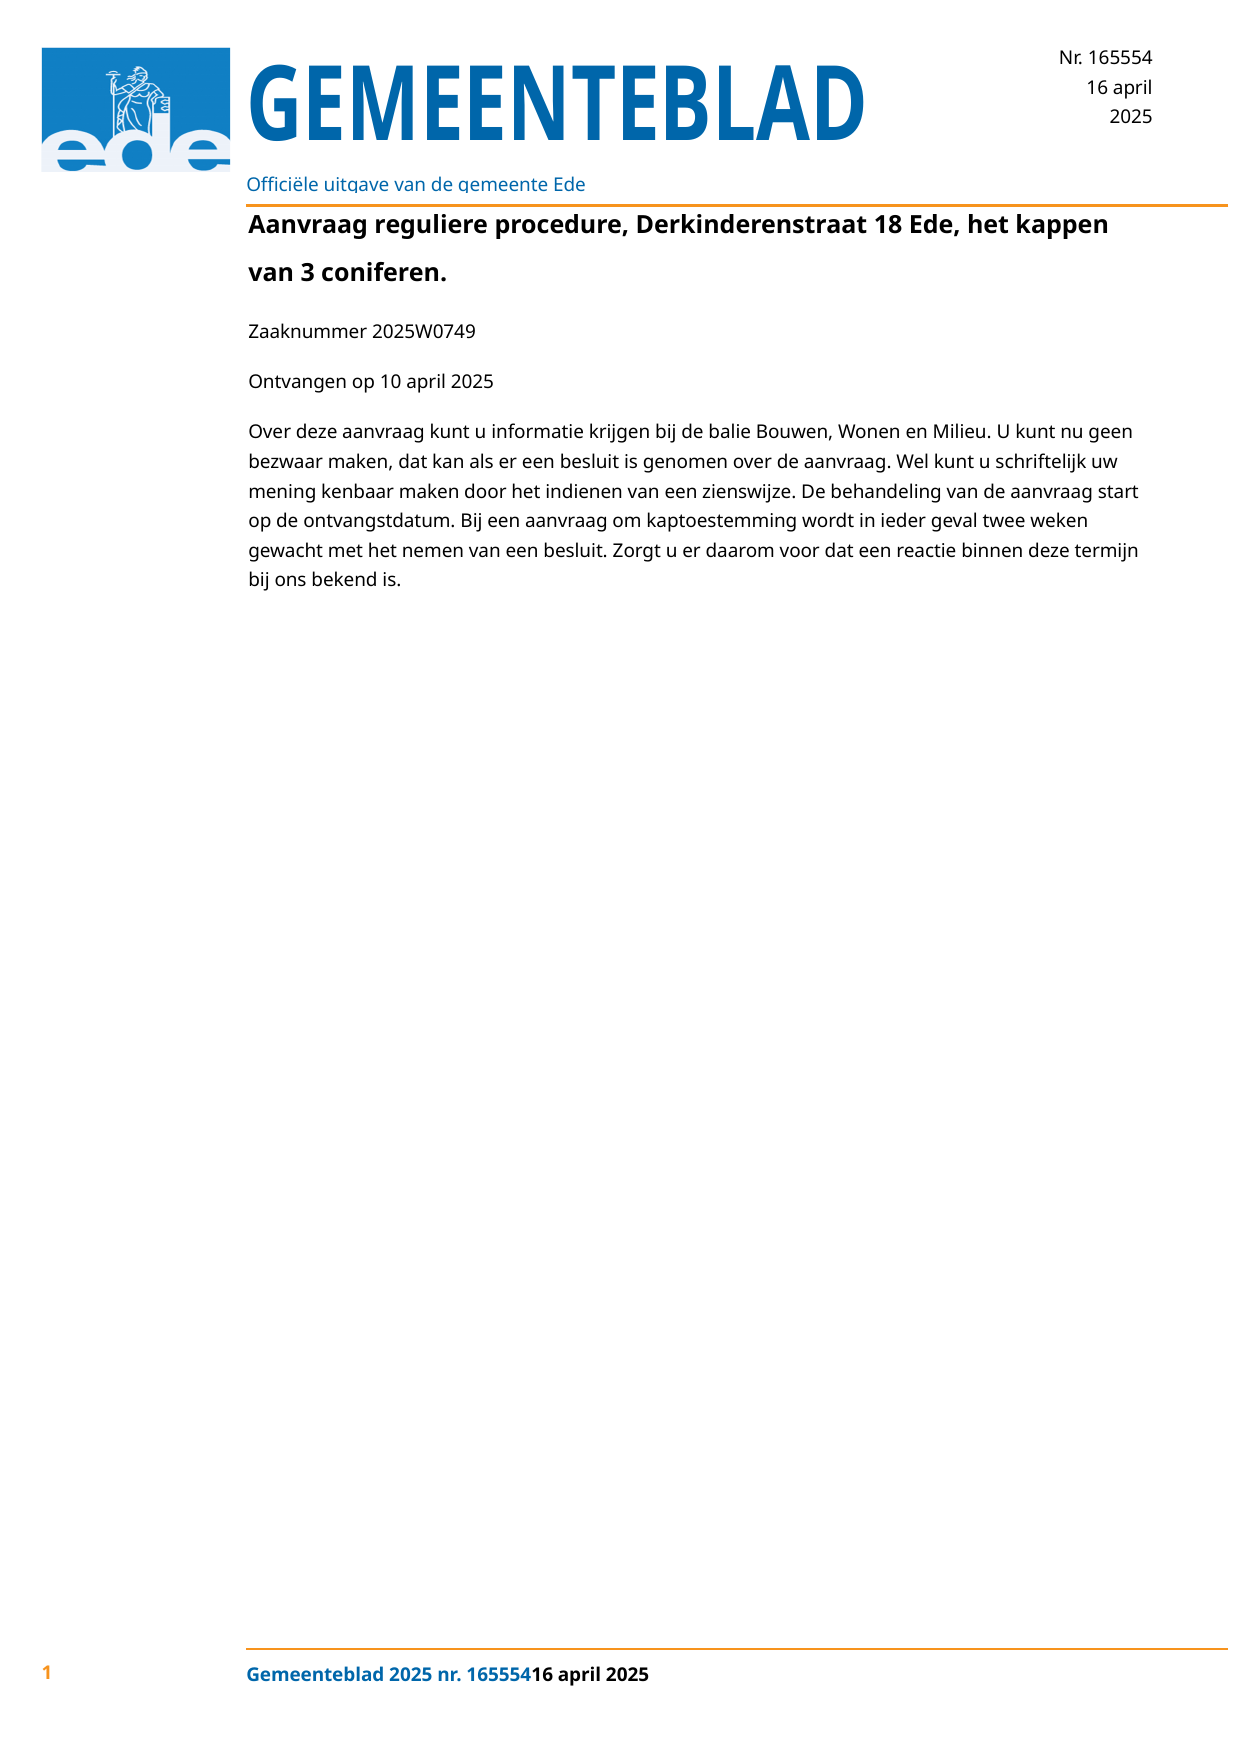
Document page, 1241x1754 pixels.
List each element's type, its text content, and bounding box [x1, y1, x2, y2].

text Ontvangen op 10 april 2025 [248, 368, 1152, 394]
picture [41, 47, 231, 172]
text Aanvraag reguliere procedure, Derkinderenstraat 18 Ede, het kappen van 3 coniferen. [248, 207, 1152, 288]
text Over deze aanvraag kunt u informatie krijgen bij de balie Bouwen, Wonen en Milieu. U kunt nu geen bezwaar maken, dat kan als er een besluit is genomen over de aanvraag. Wel kunt u schriftelijk uw mening kenbaar maken door het indienen van een zienswijze. De behandeling van de aanvraag start op de ontvangstdatum. Bij een aanvraag om kaptoestemming wordt in ieder geval twee weken gewacht met het nemen van een besluit. Zorgt u er daarom voor dat een reactie binnen deze termijn bij ons bekend is. [248, 419, 1152, 592]
text Zaaknummer 2025W0749 [248, 318, 1152, 344]
